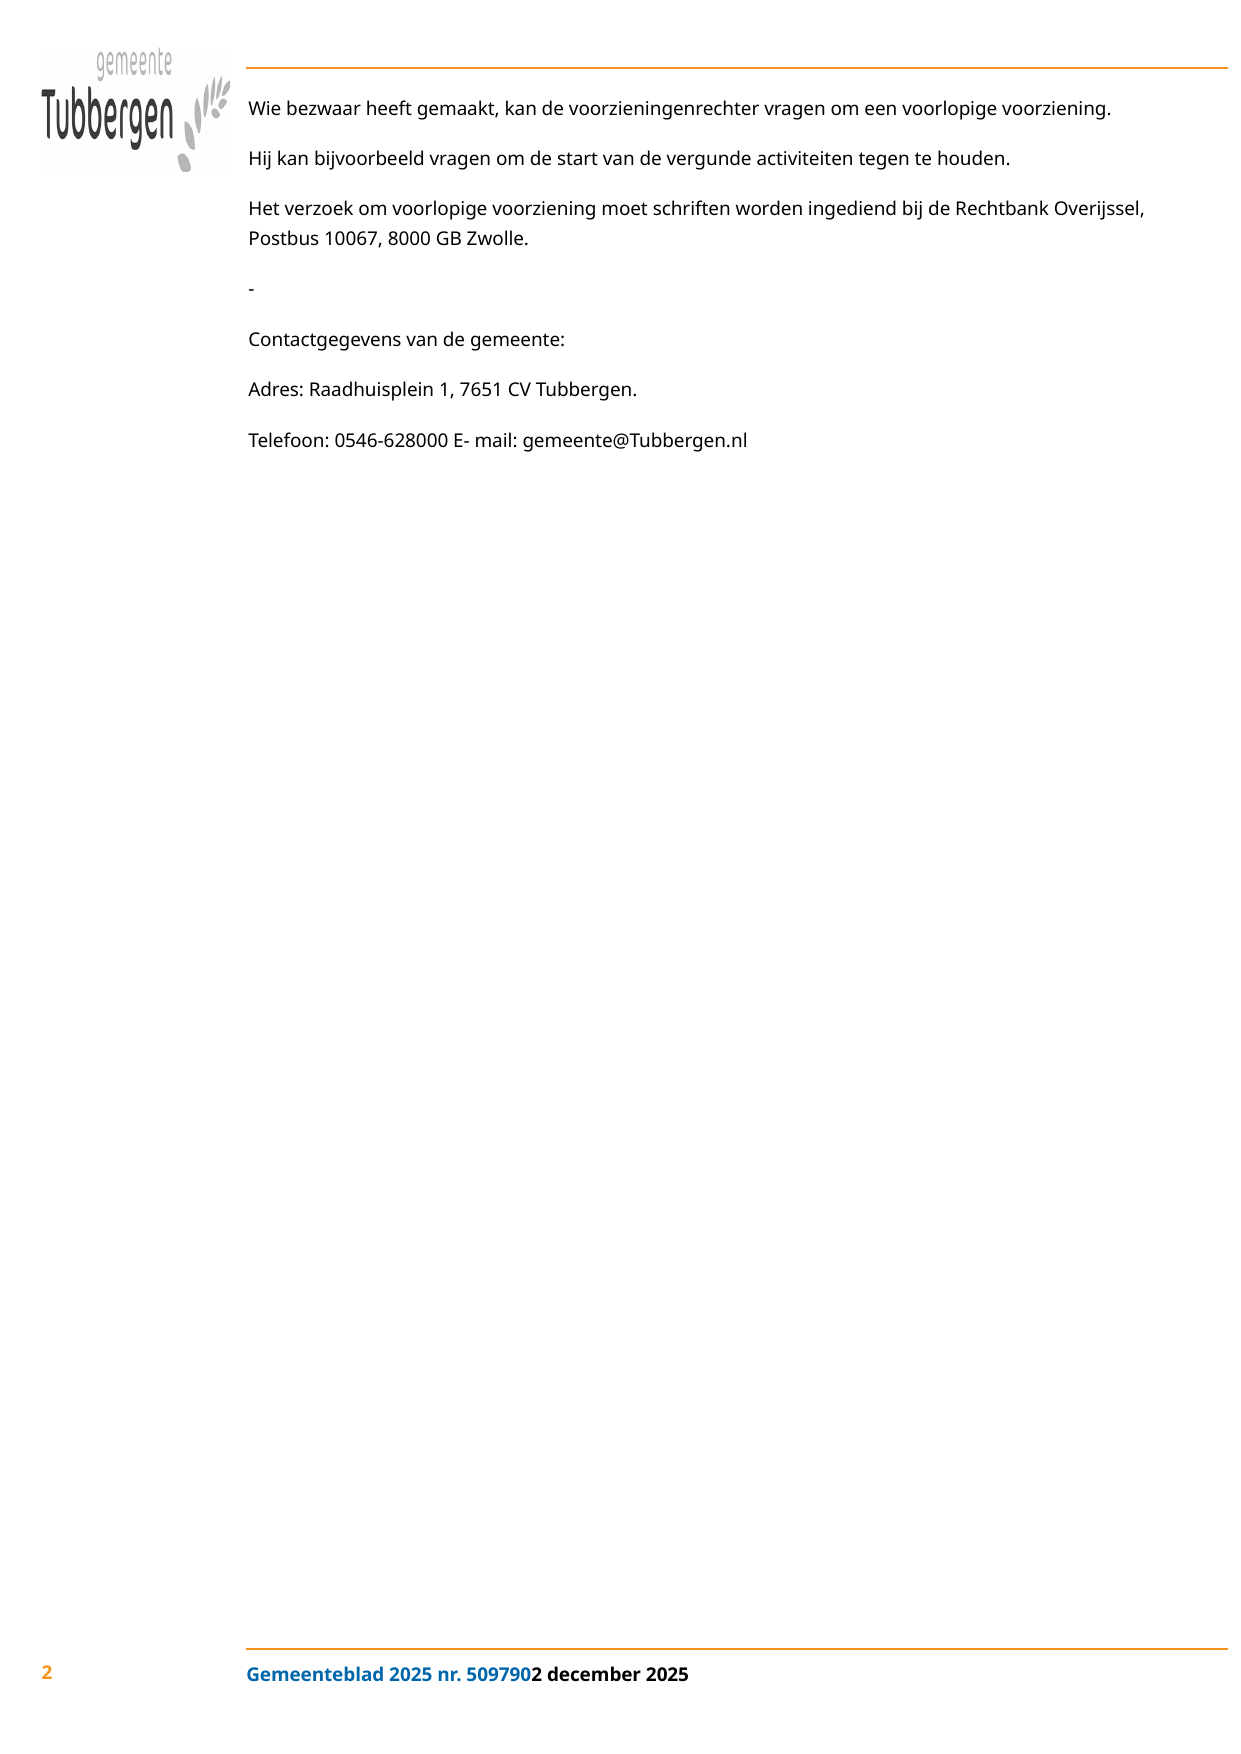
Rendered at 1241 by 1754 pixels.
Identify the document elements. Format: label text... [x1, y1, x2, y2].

text Het verzoek om voorlopige voorziening moet schriften worden ingediend bij de Rechtbank Overijssel, Postbus 10067, 8000 GB Zwolle. [248, 196, 1152, 251]
text Hij kan bijvoorbeeld vragen om de start van de vergunde activiteiten tegen te houden. [248, 145, 1152, 171]
text Adres: Raadhuisplein 1, 7651 CV Tubbergen. [248, 376, 1152, 402]
text Contactgegevens van de gemeente: [248, 326, 1152, 352]
text Telefoon: 0546-628000 E- mail: gemeente@Tubbergen.nl [248, 427, 1152, 453]
picture [41, 47, 231, 172]
text - [248, 276, 1152, 301]
text Wie bezwaar heeft gemaakt, kan de voorzieningenrechter vragen om een voorlopige voorziening. [248, 95, 1152, 121]
